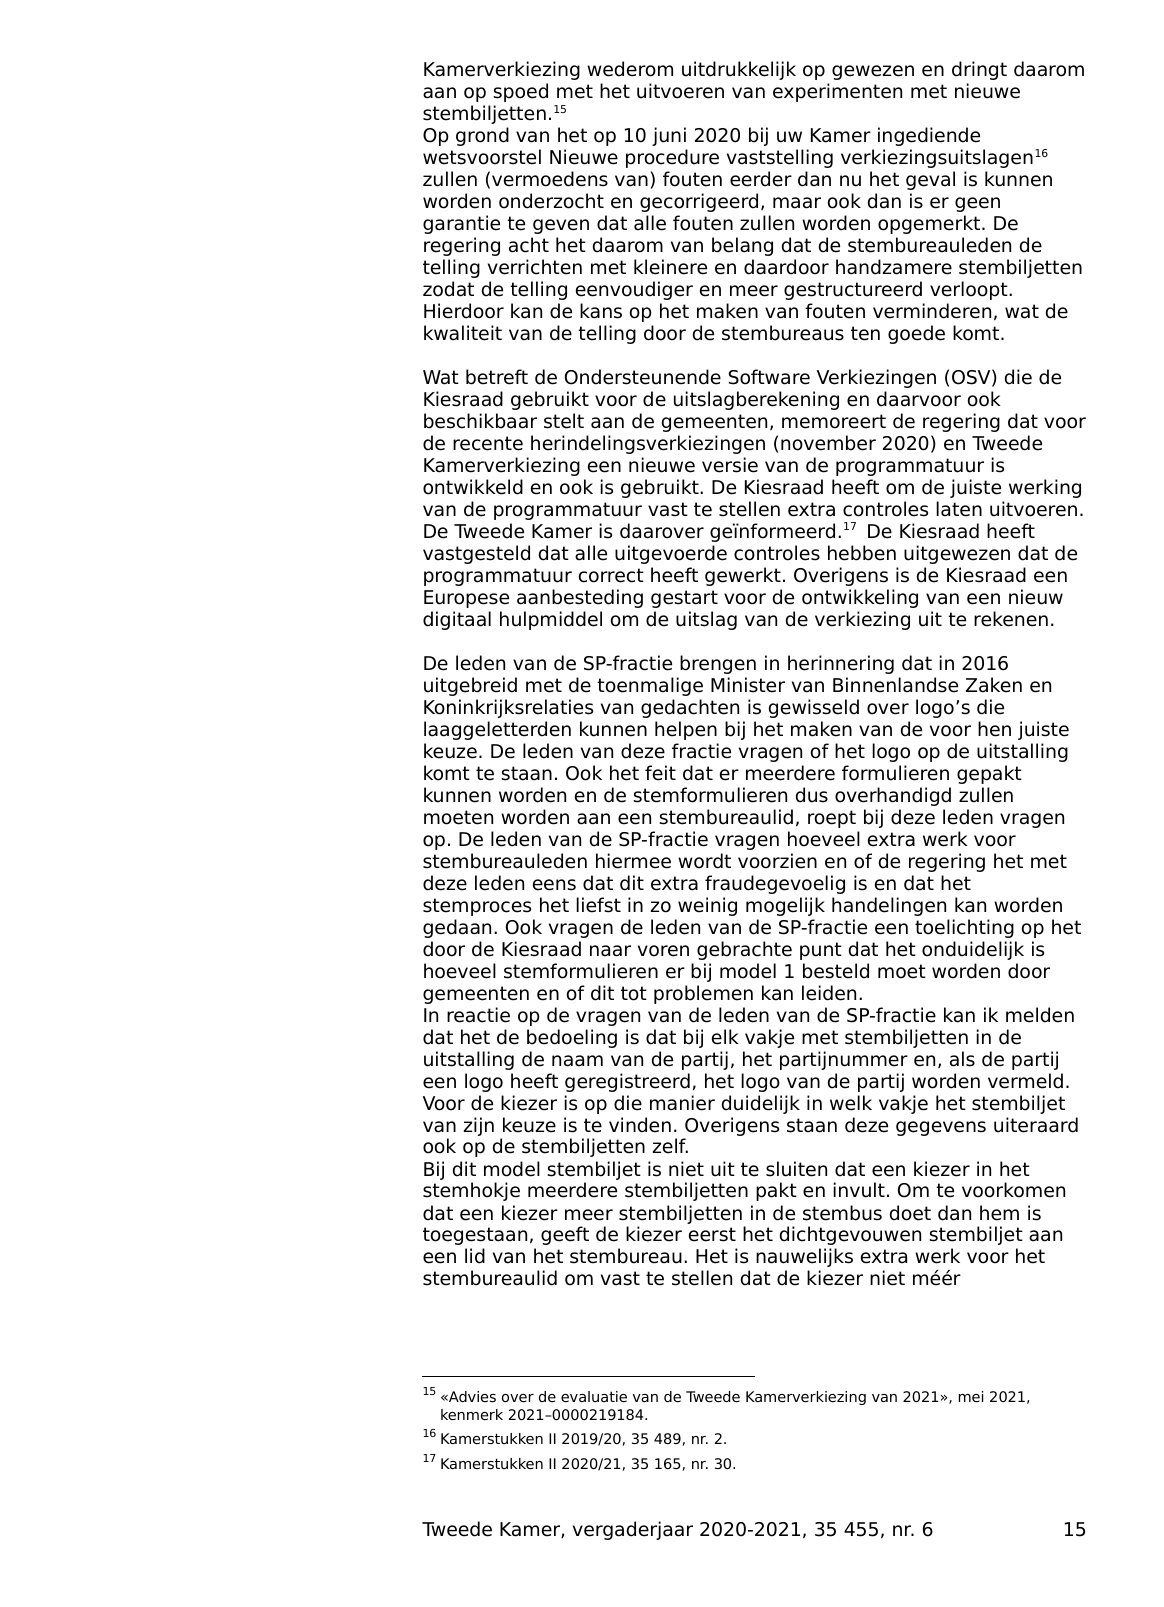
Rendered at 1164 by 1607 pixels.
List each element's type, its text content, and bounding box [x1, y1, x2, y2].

text Kamerstukken II 2019/20, 35 489, nr. 2. [422, 1427, 1087, 1449]
text De leden van de SP-fractie brengen in herinnering dat in 2016 uitgebreid met de toenmalige Minister van Binnenlandse Zaken en Koninkrijksrelaties van gedachten is gewisseld over logo’s die laaggeletterden kunnen helpen bij het maken van de voor hen juiste keuze. De leden van deze fractie vragen of het logo op de uitstalling komt te staan. Ook het feit dat er meerdere formulieren gepakt kunnen worden en de stemformulieren dus overhandigd zullen moeten worden aan een stembureaulid, roept bij deze leden vragen op. De leden van de SP-fractie vragen hoeveel extra werk voor stembureauleden hiermee wordt voorzien en of de regering het met deze leden eens dat dit extra fraudegevoelig is en dat het stemproces het liefst in zo weinig mogelijk handelingen kan worden gedaan. Ook vragen de leden van de SP-fractie een toelichting op het door de Kiesraad naar voren gebrachte punt dat het onduidelijk is hoeveel stemformulieren er bij model 1 besteld moet worden door gemeenten en of dit tot problemen kan leiden. [422, 653, 1087, 1004]
text Op grond van het op 10 juni 2020 bij uw Kamer ingediende wetsvoorstel Nieuwe procedure vaststelling verkiezingsuitslagen zullen (vermoedens van) fouten eerder dan nu het geval is kunnen worden onderzocht en gecorrigeerd, maar ook dan is er geen garantie te geven dat alle fouten zullen worden opgemerkt. De regering acht het daarom van belang dat de stembureauleden de telling verrichten met kleinere en daardoor handzamere stembiljetten zodat de telling eenvoudiger en meer gestructureerd verloopt. Hierdoor kan de kans op het maken van fouten verminderen, wat de kwaliteit van de telling door de stembureaus ten goede komt. [422, 125, 1087, 345]
text Bij dit model stembiljet is niet uit te sluiten dat een kiezer in het stemhokje meerdere stembiljetten pakt en invult. Om te voorkomen dat een kiezer meer stembiljetten in de stembus doet dan hem is toegestaan, geeft de kiezer eerst het dichtgevouwen stembiljet aan een lid van het stembureau. Het is nauwelijks extra werk voor het stembureaulid om vast te stellen dat de kiezer niet méér [422, 1158, 1087, 1290]
text Wat betreft de Ondersteunende Software Verkiezingen (OSV) die de Kiesraad gebruikt voor de uitslagberekening en daarvoor ook beschikbaar stelt aan de gemeenten, memoreert de regering dat voor de recente herindelingsverkiezingen (november 2020) en Tweede Kamerverkiezing een nieuwe versie van de programmatuur is ontwikkeld en ook is gebruikt. De Kiesraad heeft om de juiste werking van de programmatuur vast te stellen extra controles laten uitvoeren. De Tweede Kamer is daarover geïnformeerd. De Kiesraad heeft vastgesteld dat alle uitgevoerde controles hebben uitgewezen dat de programmatuur correct heeft gewerkt. Overigens is de Kiesraad een Europese aanbesteding gestart voor de ontwikkeling van een nieuw digitaal hulpmiddel om de uitslag van de verkiezing uit te rekenen. [422, 367, 1087, 631]
text «Advies over de evaluatie van de Tweede Kamerverkiezing van 2021», mei 2021, kenmerk 2021–0000219184. [422, 1385, 1087, 1424]
text Kamerstukken II 2020/21, 35 165, nr. 30. [422, 1452, 1087, 1474]
text In reactie op de vragen van de leden van de SP-fractie kan ik melden dat het de bedoeling is dat bij elk vakje met stembiljetten in de uitstalling de naam van de partij, het partijnummer en, als de partij een logo heeft geregistreerd, het logo van de partij worden vermeld. Voor de kiezer is op die manier duidelijk in welk vakje het stembiljet van zijn keuze is te vinden. Overigens staan deze gegevens uiteraard ook op de stembiljetten zelf. [422, 1004, 1087, 1158]
text Kamerverkiezing wederom uitdrukkelijk op gewezen en dringt daarom aan op spoed met het uitvoeren van experimenten met nieuwe stembiljetten. [422, 59, 1087, 125]
